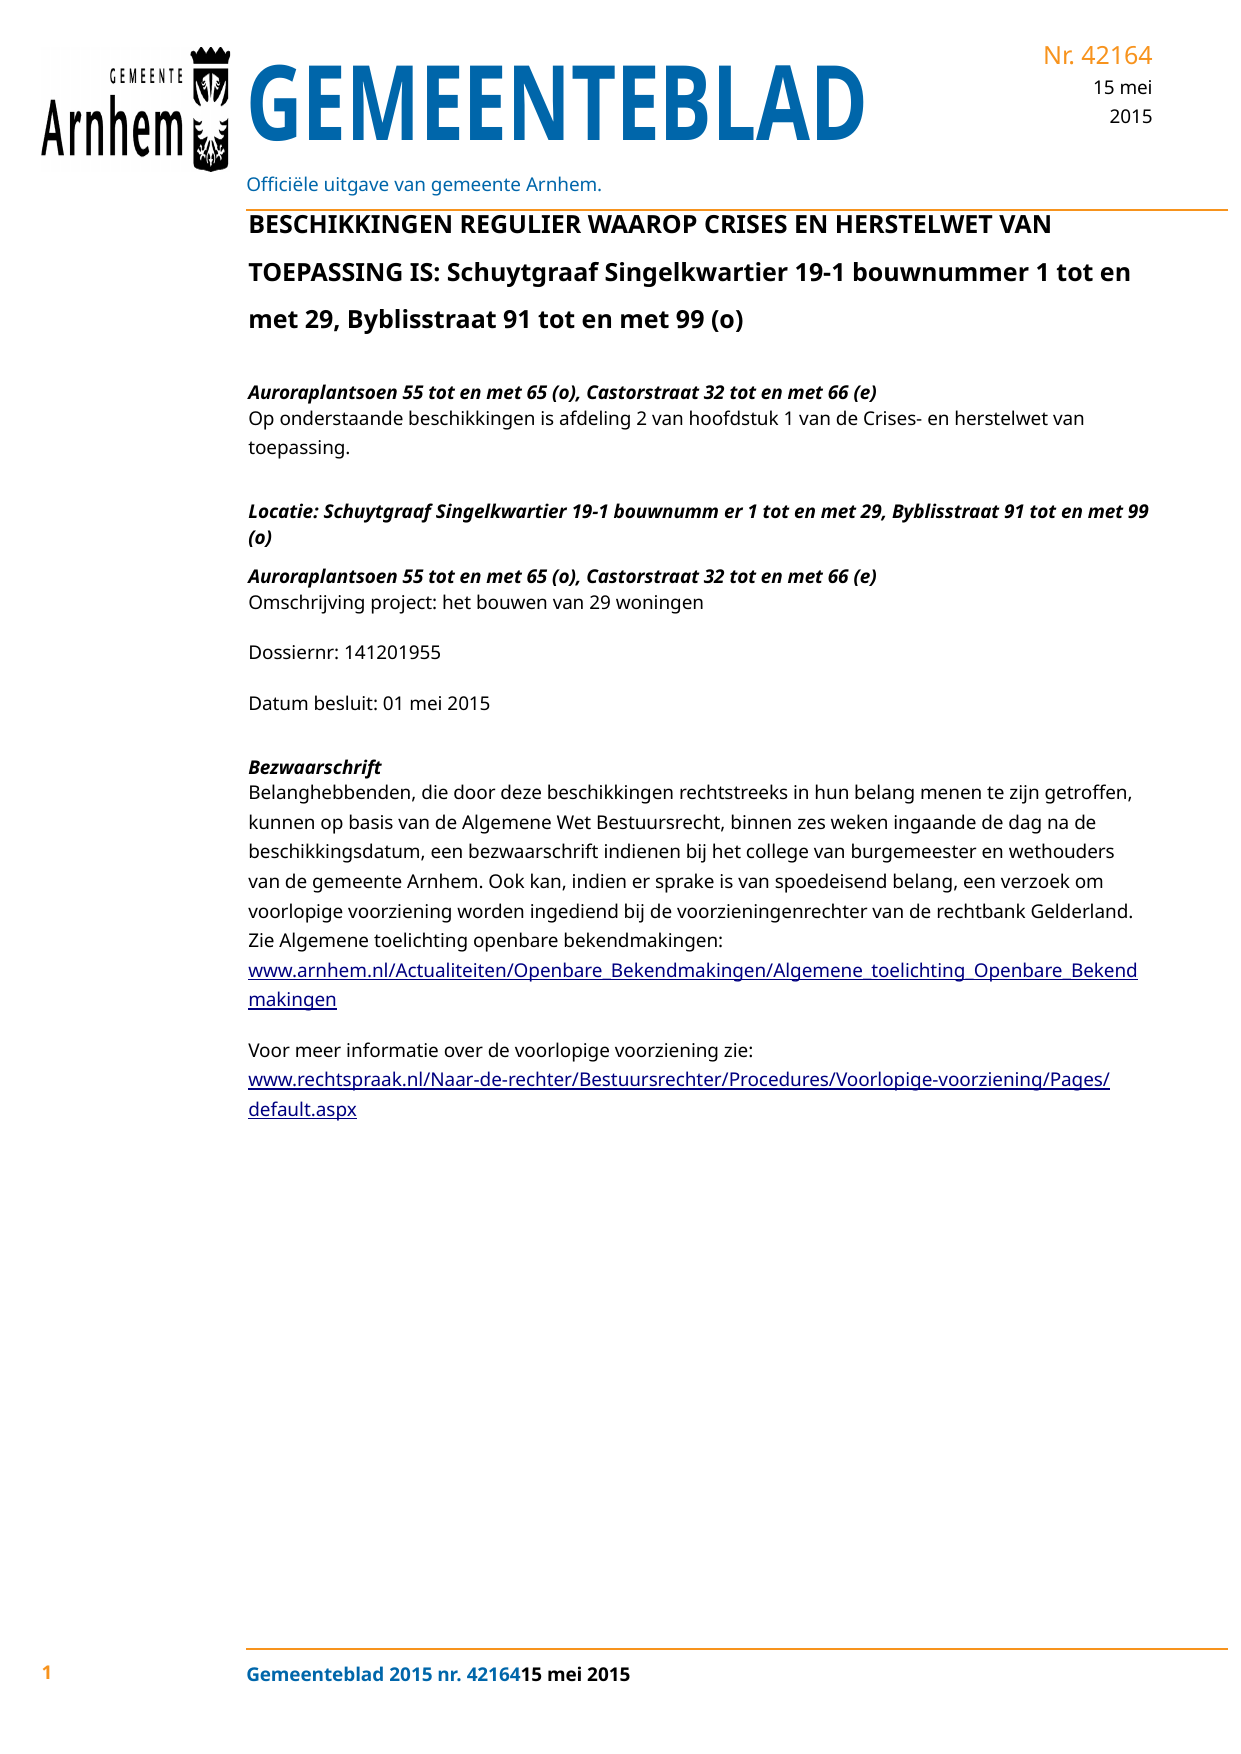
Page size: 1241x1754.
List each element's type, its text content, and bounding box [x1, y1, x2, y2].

text Auroraplantsoen 55 tot en met 65 (o), Castorstraat 32 tot en met 66 (e) [248, 379, 1152, 405]
text Datum besluit: 01 mei 2015 [248, 690, 1152, 716]
text Auroraplantsoen 55 tot en met 65 (o), Castorstraat 32 tot en met 66 (e) [248, 563, 1152, 589]
text Dossiernr: 141201955 [248, 639, 1152, 665]
text Voor meer informatie over de voorlopige voorziening zie: www.rechtspraak.nl/Naar-de-rechter/Bestuursrechter/Procedures/Voorlopige-voorziening/Pages/default.aspx [248, 1037, 1152, 1122]
text Belanghebbenden, die door deze beschikkingen rechtstreeks in hun belang menen te zijn getroffen, kunnen op basis van de Algemene Wet Bestuursrecht, binnen zes weken ingaande de dag na de beschikkingsdatum, een bezwaarschrift indienen bij het college van burgemeester en wethouders van de gemeente Arnhem. Ook kan, indien er sprake is van spoedeisend belang, een verzoek om voorlopige voorziening worden ingediend bij de voorzieningenrechter van de rechtbank Gelderland. Zie Algemene toelichting openbare bekendmakingen: www.arnhem.nl/Actualiteiten/Openbare_Bekendmakingen/Algemene_toelichting_Openbare_Bekendmakingen [248, 779, 1152, 1012]
text Locatie: Schuytgraaf Singelkwartier 19-1 bouwnumm er 1 tot en met 29, Byblisstraat 91 tot en met 99 (o) [248, 498, 1152, 550]
picture [41, 47, 231, 172]
text BESCHIKKINGEN REGULIER WAAROP CRISES EN HERSTELWET VAN TOEPASSING IS: Schuytgraaf Singelkwartier 19-1 bouwnummer 1 tot en met 29, Byblisstraat 91 tot en met 99 (o) [248, 211, 1152, 336]
text Op onderstaande beschikkingen is afdeling 2 van hoofdstuk 1 van de Crises- en herstelwet van toepassing. [248, 405, 1152, 460]
text Bezwaarschrift [248, 754, 1152, 779]
text Omschrijving project: het bouwen van 29 woningen [248, 589, 1152, 615]
